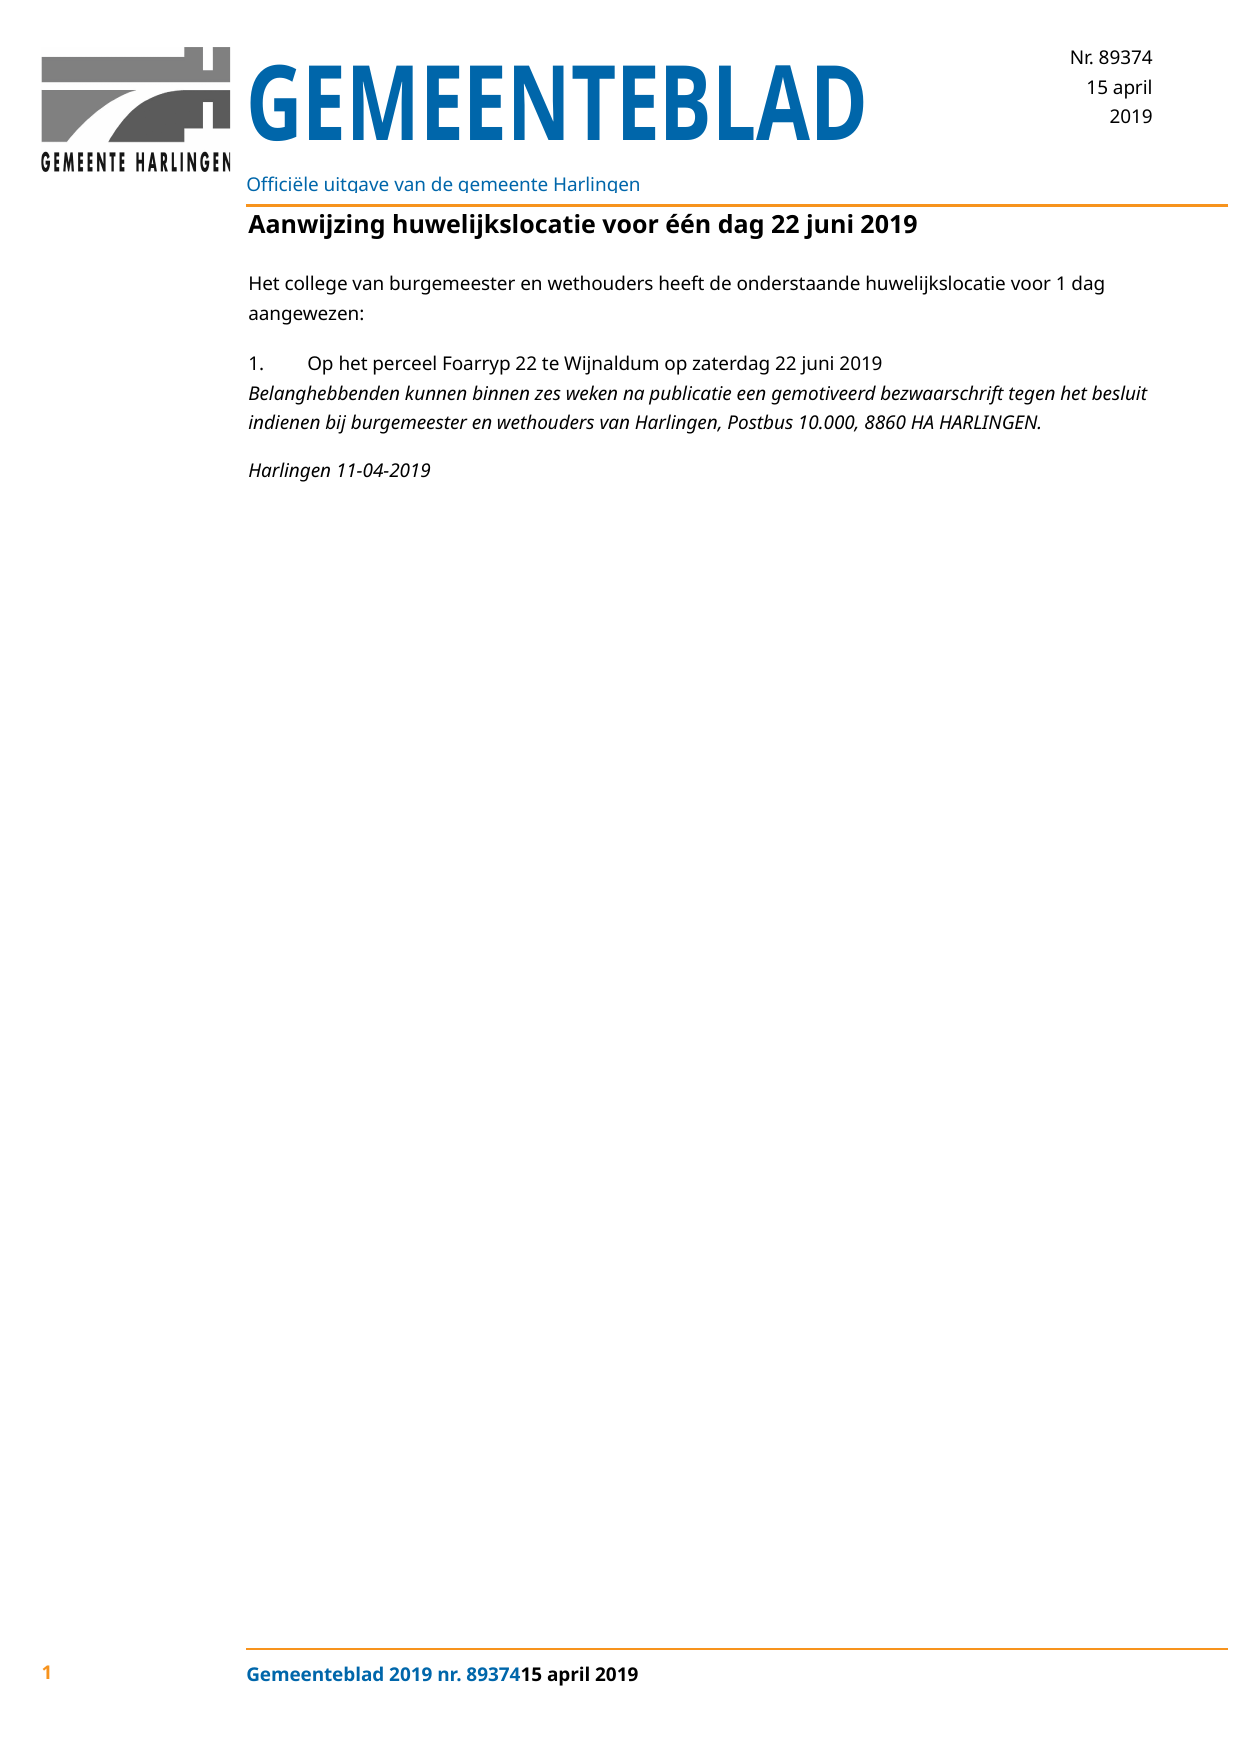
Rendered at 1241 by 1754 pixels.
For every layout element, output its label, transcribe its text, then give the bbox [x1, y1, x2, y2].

list Op het perceel Foarryp 22 te Wijnaldum op zaterdag 22 juni 2019 [248, 350, 1152, 376]
text Harlingen 11-04-2019 [248, 457, 1152, 483]
text Belanghebbenden kunnen binnen zes weken na publicatie een gemotiveerd bezwaarschrift tegen het besluit indienen bij burgemeester en wethouders van Harlingen, Postbus 10.000, 8860 HA HARLINGEN. [248, 380, 1152, 435]
picture [41, 47, 231, 172]
text Aanwijzing huwelijkslocatie voor één dag 22 juni 2019 [248, 207, 1152, 241]
text Het college van burgemeester en wethouders heeft de onderstaande huwelijkslocatie voor 1 dag aangewezen: [248, 270, 1152, 326]
